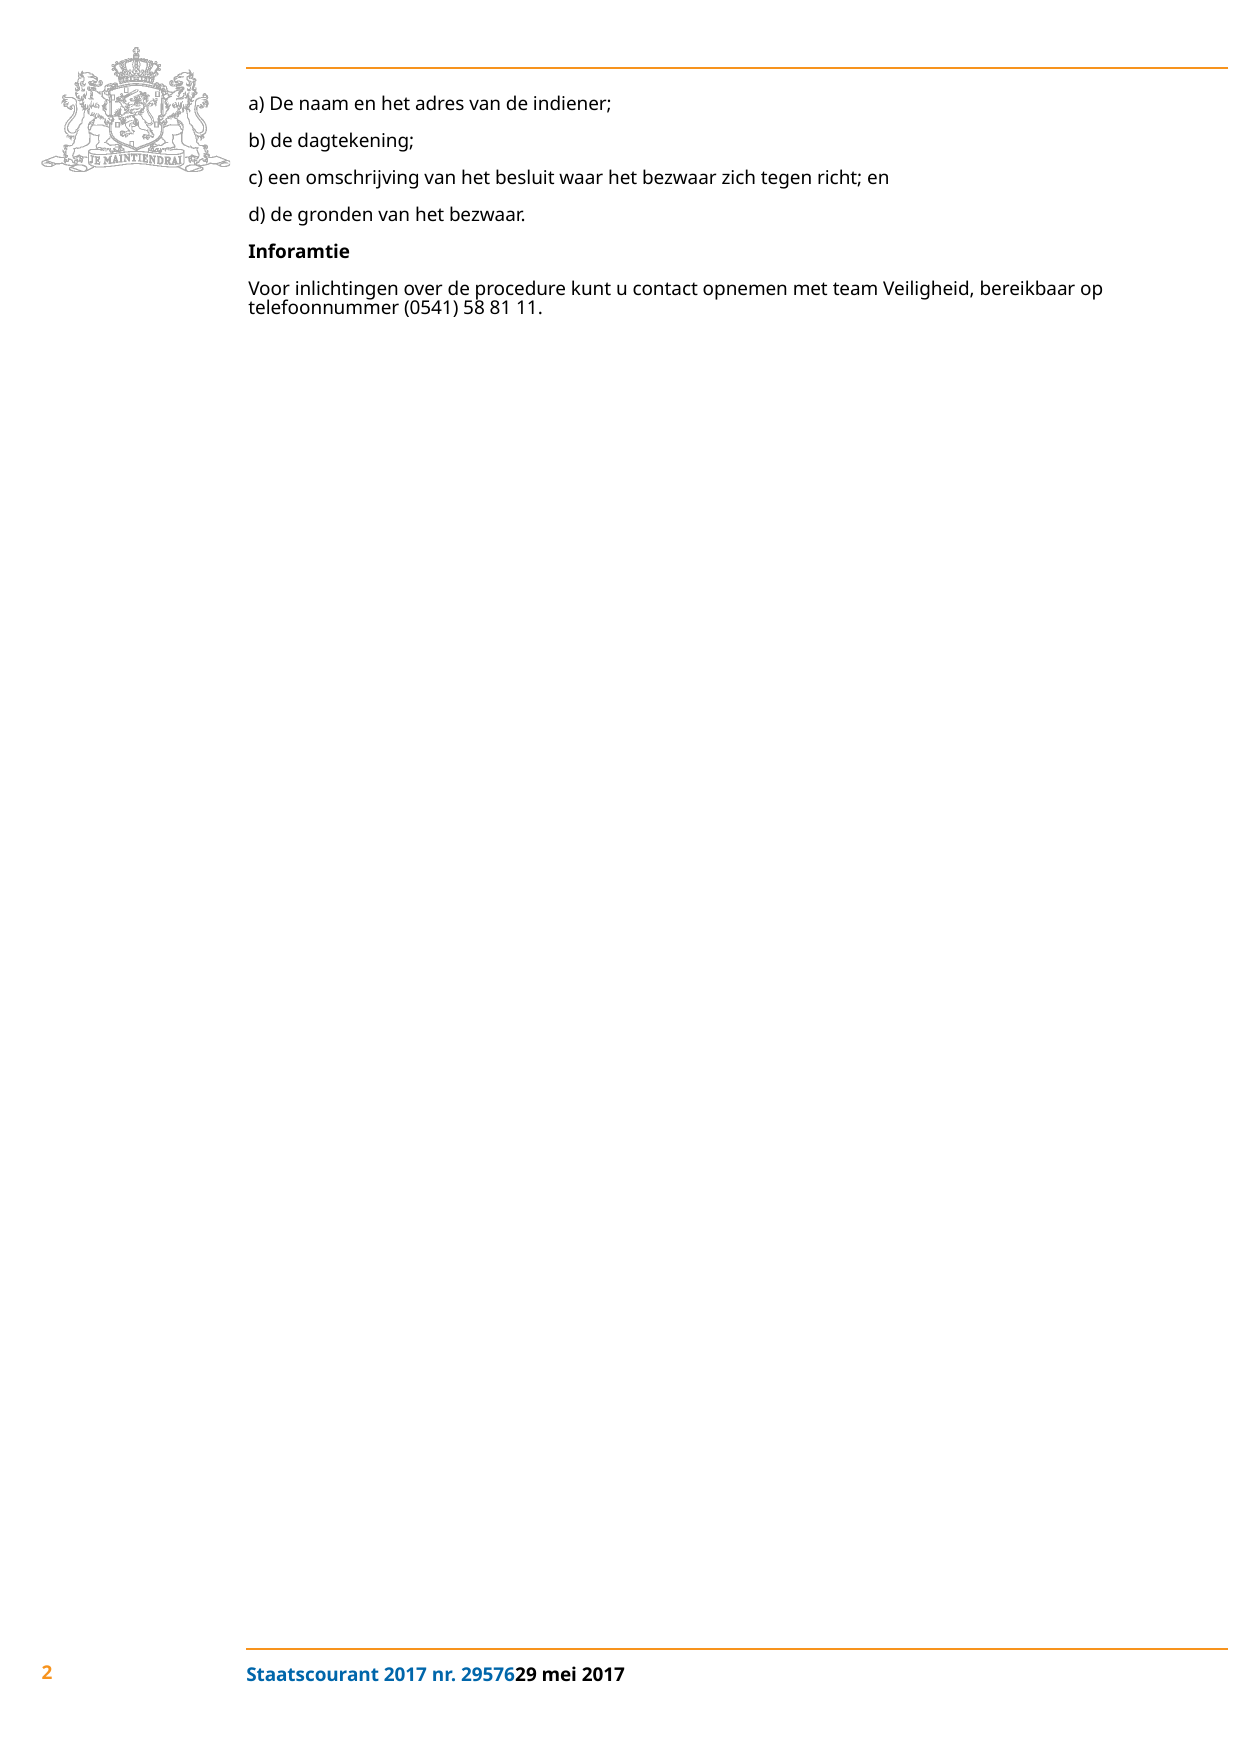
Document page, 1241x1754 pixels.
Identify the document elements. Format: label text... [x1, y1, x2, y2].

text b) de dagtekening; [248, 132, 1152, 151]
picture [41, 47, 231, 172]
text d) de gronden van het bezwaar. [248, 206, 1152, 225]
text Inforamtie [248, 243, 1152, 262]
text a) De naam en het adres van de indiener; [248, 95, 1152, 114]
text c) een omschrijving van het besluit waar het bezwaar zich tegen richt; en [248, 169, 1152, 188]
text Voor inlichtingen over de procedure kunt u contact opnemen met team Veiligheid, bereikbaar op telefoonnummer (0541) 58 81 11. [248, 280, 1152, 318]
